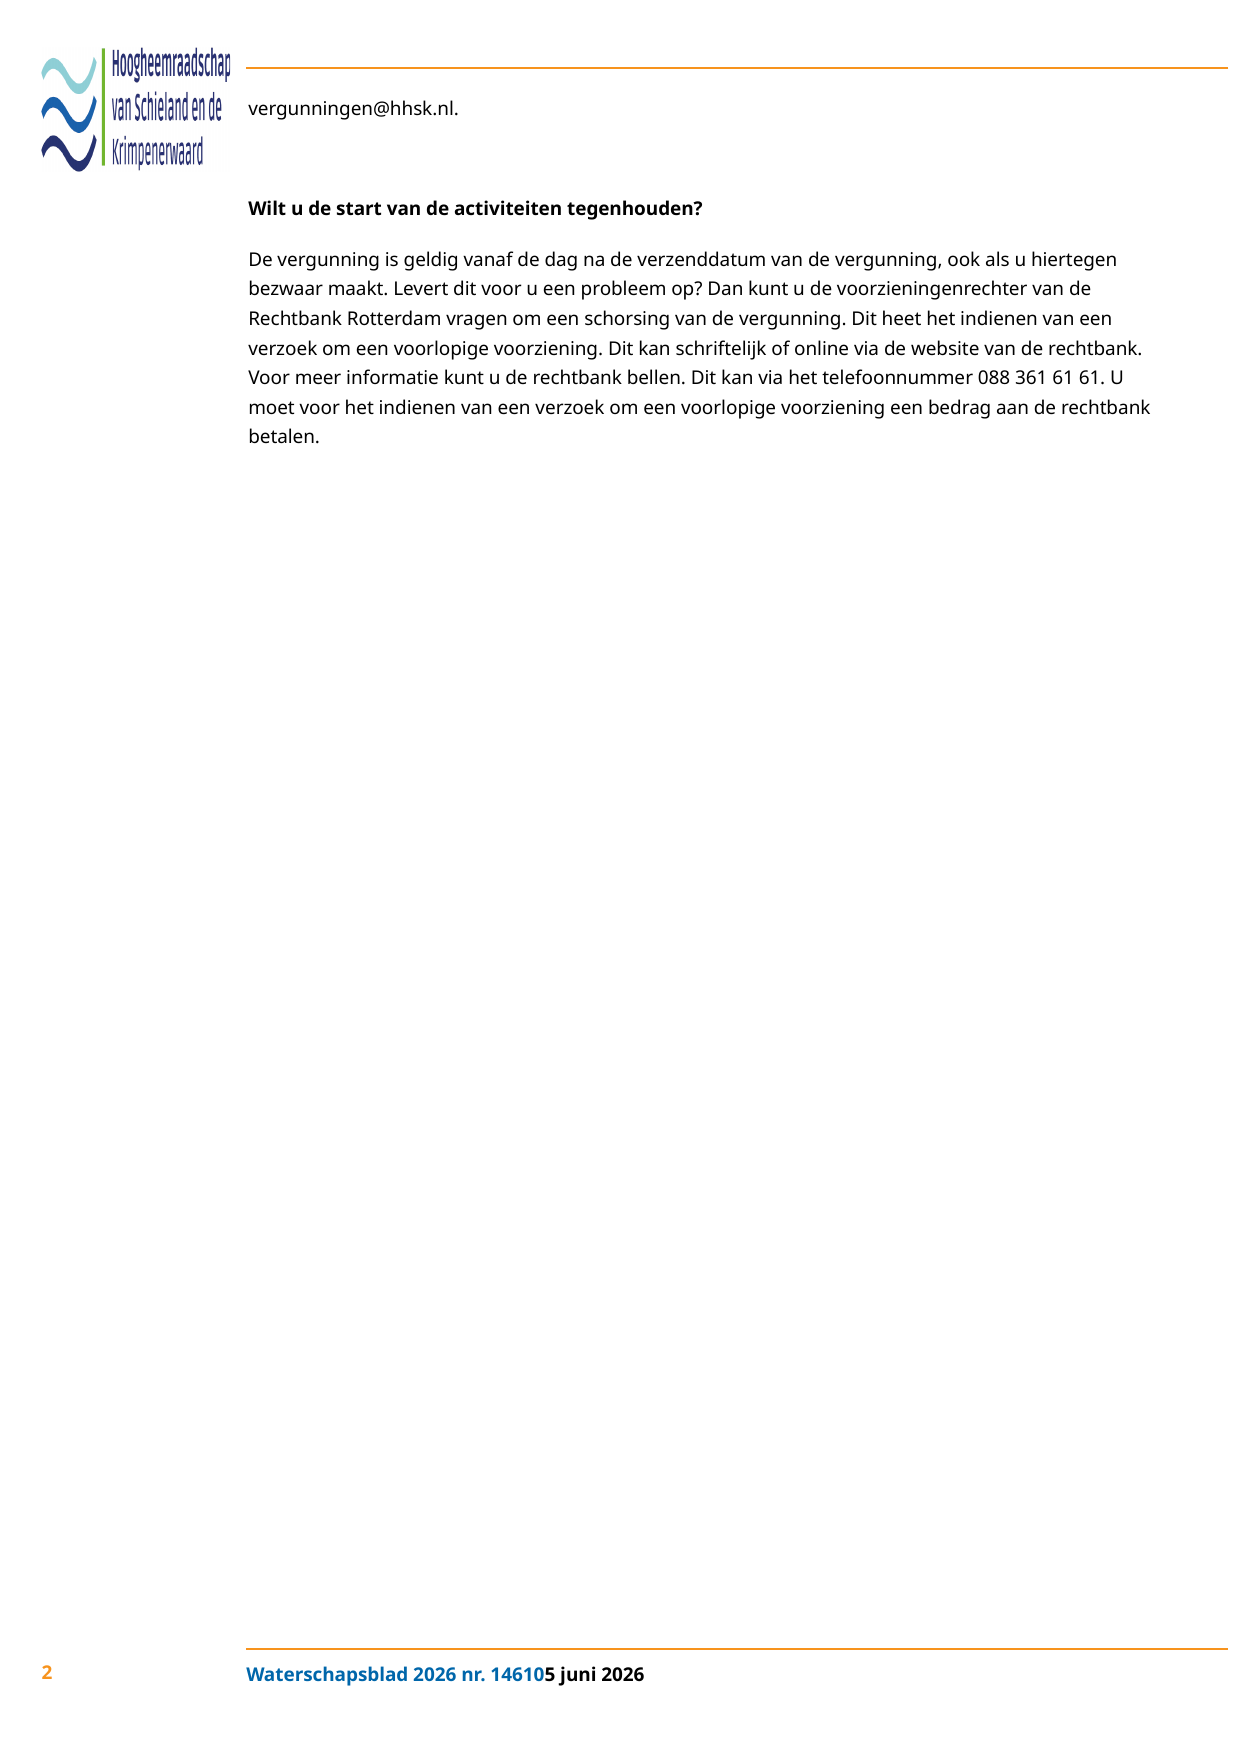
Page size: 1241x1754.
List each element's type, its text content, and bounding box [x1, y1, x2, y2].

text De vergunning is geldig vanaf de dag na de verzenddatum van de vergunning, ook als u hiertegen bezwaar maakt. Levert dit voor u een probleem op? Dan kunt u de voorzieningenrechter van de Rechtbank Rotterdam vragen om een schorsing van de vergunning. Dit heet het indienen van een verzoek om een voorlopige voorziening. Dit kan schriftelijk of online via de website van de rechtbank. Voor meer informatie kunt u de rechtbank bellen. Dit kan via het telefoonnummer 088 361 61 61. U moet voor het indienen van een verzoek om een voorlopige voorziening een bedrag aan de rechtbank betalen. [248, 246, 1152, 449]
text vergunningen@hhsk.nl. [248, 95, 1152, 121]
picture [41, 47, 231, 172]
text Wilt u de start van de activiteiten tegenhouden? [248, 196, 1152, 221]
